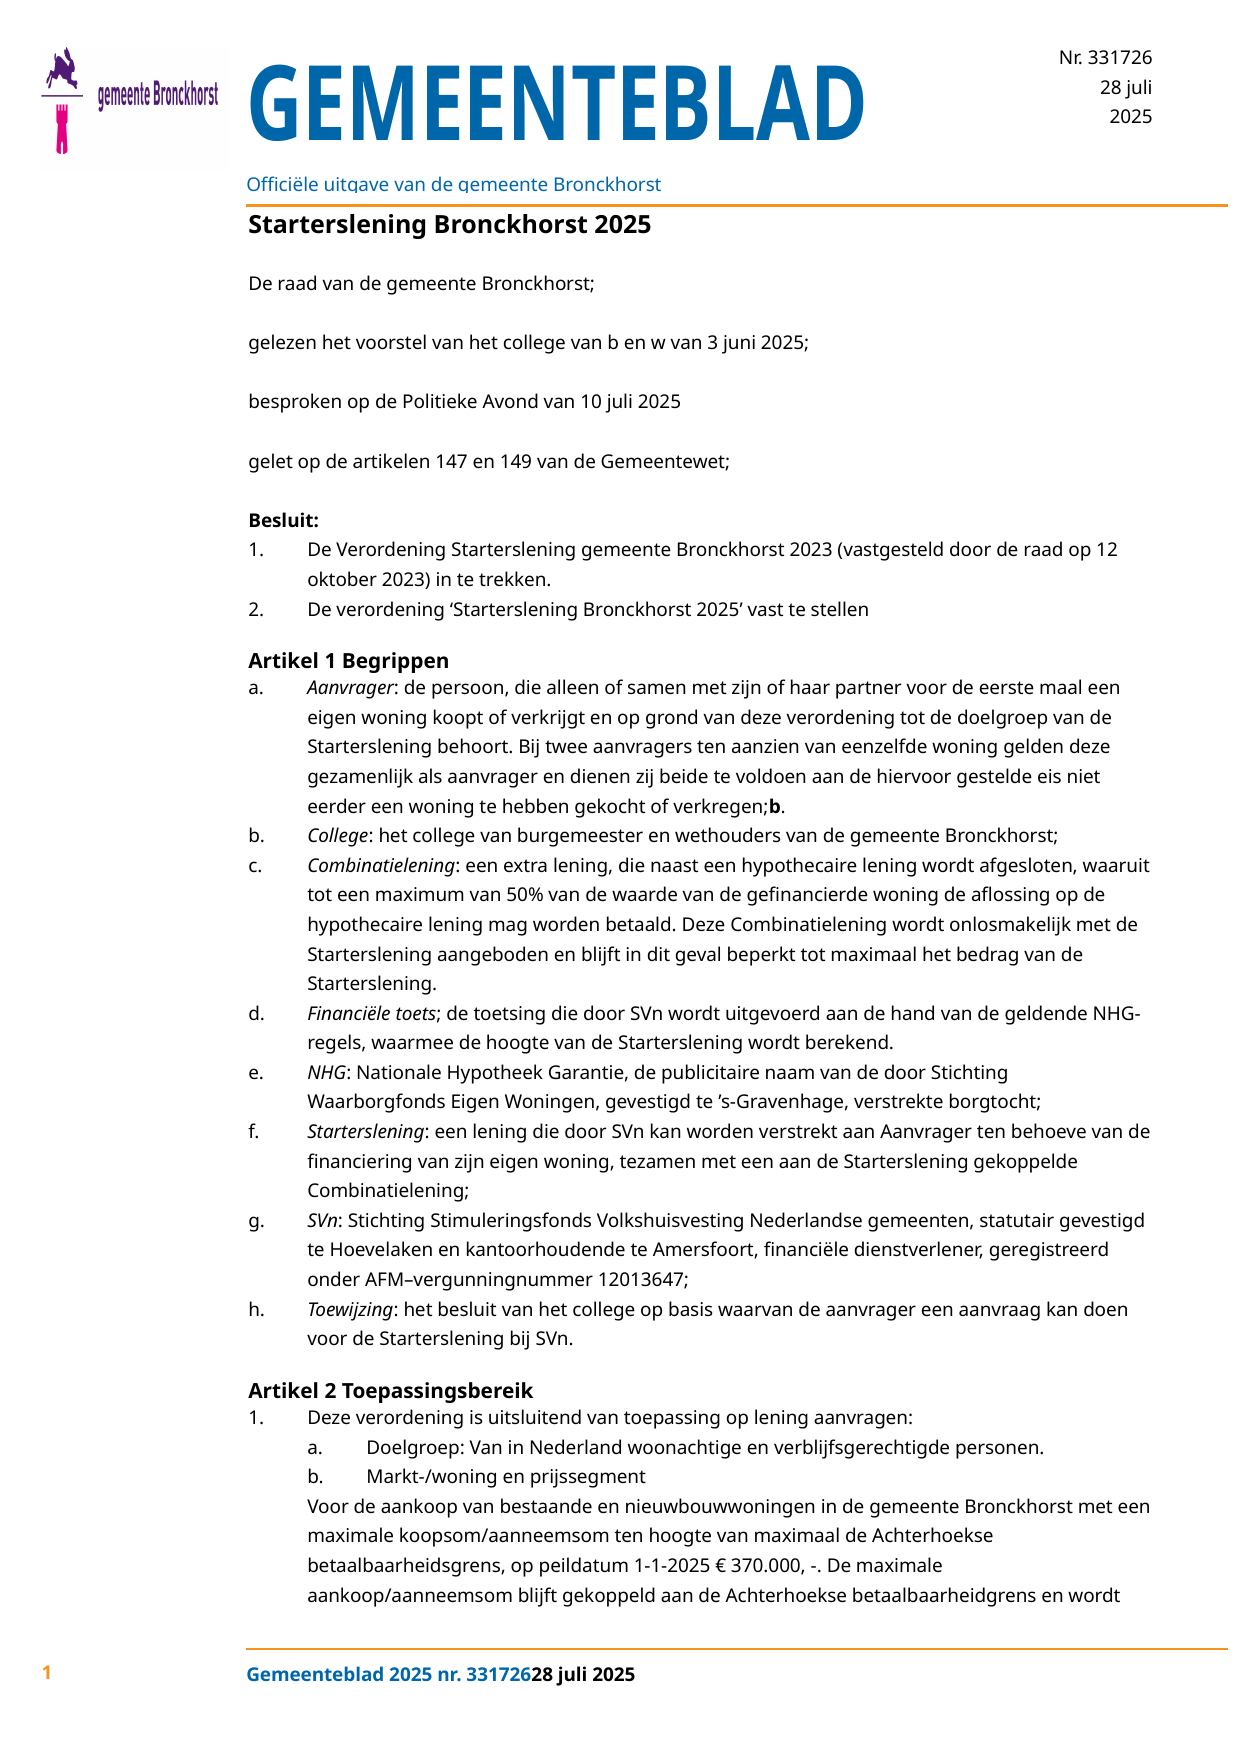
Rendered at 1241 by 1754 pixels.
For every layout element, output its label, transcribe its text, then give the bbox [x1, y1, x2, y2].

list Aanvrager: de persoon, die alleen of samen met zijn of haar partner voor de eerste maal een eigen woning koopt of verkrijgt en op grond van deze verordening tot de doelgroep van de Starterslening behoort. Bij twee aanvragers ten aanzien van eenzelfde woning gelden deze gezamenlijk als aanvrager en dienen zij beide te voldoen aan de hiervoor gestelde eis niet eerder een woning te hebben gekocht of verkregen;b. [248, 674, 1152, 819]
list Starterslening: een lening die door SVn kan worden verstrekt aan Aanvrager ten behoeve van de financiering van zijn eigen woning, tezamen met een aan de Starterslening gekoppelde Combinatielening; [248, 1118, 1152, 1203]
text gelezen het voorstel van het college van b en w van 3 juni 2025; [248, 329, 1152, 355]
list College: het college van burgemeester en wethouders van de gemeente Bronckhorst; [248, 822, 1152, 848]
list Combinatielening: een extra lening, die naast een hypothecaire lening wordt afgesloten, waaruit tot een maximum van 50% van de waarde van de gefinancierde woning de aflossing op de hypothecaire lening mag worden betaald. Deze Combinatielening wordt onlosmakelijk met de Starterslening aangeboden en blijft in dit geval beperkt tot maximaal het bedrag van de Starterslening. [248, 852, 1152, 996]
text besproken op de Politieke Avond van 10 juli 2025 [248, 389, 1152, 414]
text gelet op de artikelen 147 en 149 van de Gemeentewet; [248, 448, 1152, 473]
list NHG: Nationale Hypotheek Garantie, de publicitaire naam van de door Stichting Waarborgfonds Eigen Woningen, gevestigd te ’s-Gravenhage, verstrekte borgtocht; [248, 1059, 1152, 1114]
list Markt-/woning en prijssegment [307, 1463, 1152, 1489]
text Artikel 1 Begrippen [248, 646, 1152, 674]
list Voor de aankoop van bestaande en nieuwbouwwoningen in de gemeente Bronckhorst met een maximale koopsom/aanneemsom ten hoogte van maximaal de Achterhoekse betaalbaarheidsgrens, op peildatum 1-1-2025 € 370.000, -. De maximale aankoop/aanneemsom blijft gekoppeld aan de Achterhoekse betaalbaarheidgrens en wordt [248, 1493, 1152, 1607]
text Starterslening Bronckhorst 2025 [248, 207, 1152, 241]
list Financiële toets; de toetsing die door SVn wordt uitgevoerd aan de hand van de geldende NHG-regels, waarmee de hoogte van de Starterslening wordt berekend. [248, 1000, 1152, 1055]
list Doelgroep: Van in Nederland woonachtige en verblijfsgerechtigde personen. [307, 1434, 1152, 1459]
text Besluit: [248, 507, 1152, 533]
text De raad van de gemeente Bronckhorst; [248, 270, 1152, 296]
picture [41, 47, 231, 172]
list Deze verordening is uitsluitend van toepassing op lening aanvragen: [248, 1404, 1152, 1430]
list De Verordening Starterslening gemeente Bronckhorst 2023 (vastgesteld door de raad op 12 oktober 2023) in te trekken. [248, 537, 1152, 592]
list SVn: Stichting Stimuleringsfonds Volkshuisvesting Nederlandse gemeenten, statutair gevestigd te Hoevelaken en kantoorhoudende te Amersfoort, financiële dienstverlener, geregistreerd onder AFM–vergunningnummer 12013647; [248, 1207, 1152, 1292]
text Artikel 2 Toepassingsbereik [248, 1376, 1152, 1404]
list De verordening ‘Starterslening Bronckhorst 2025’ vast te stellen [248, 596, 1152, 621]
list Toewijzing: het besluit van het college op basis waarvan de aanvrager een aanvraag kan doen voor de Starterslening bij SVn. [248, 1296, 1152, 1351]
